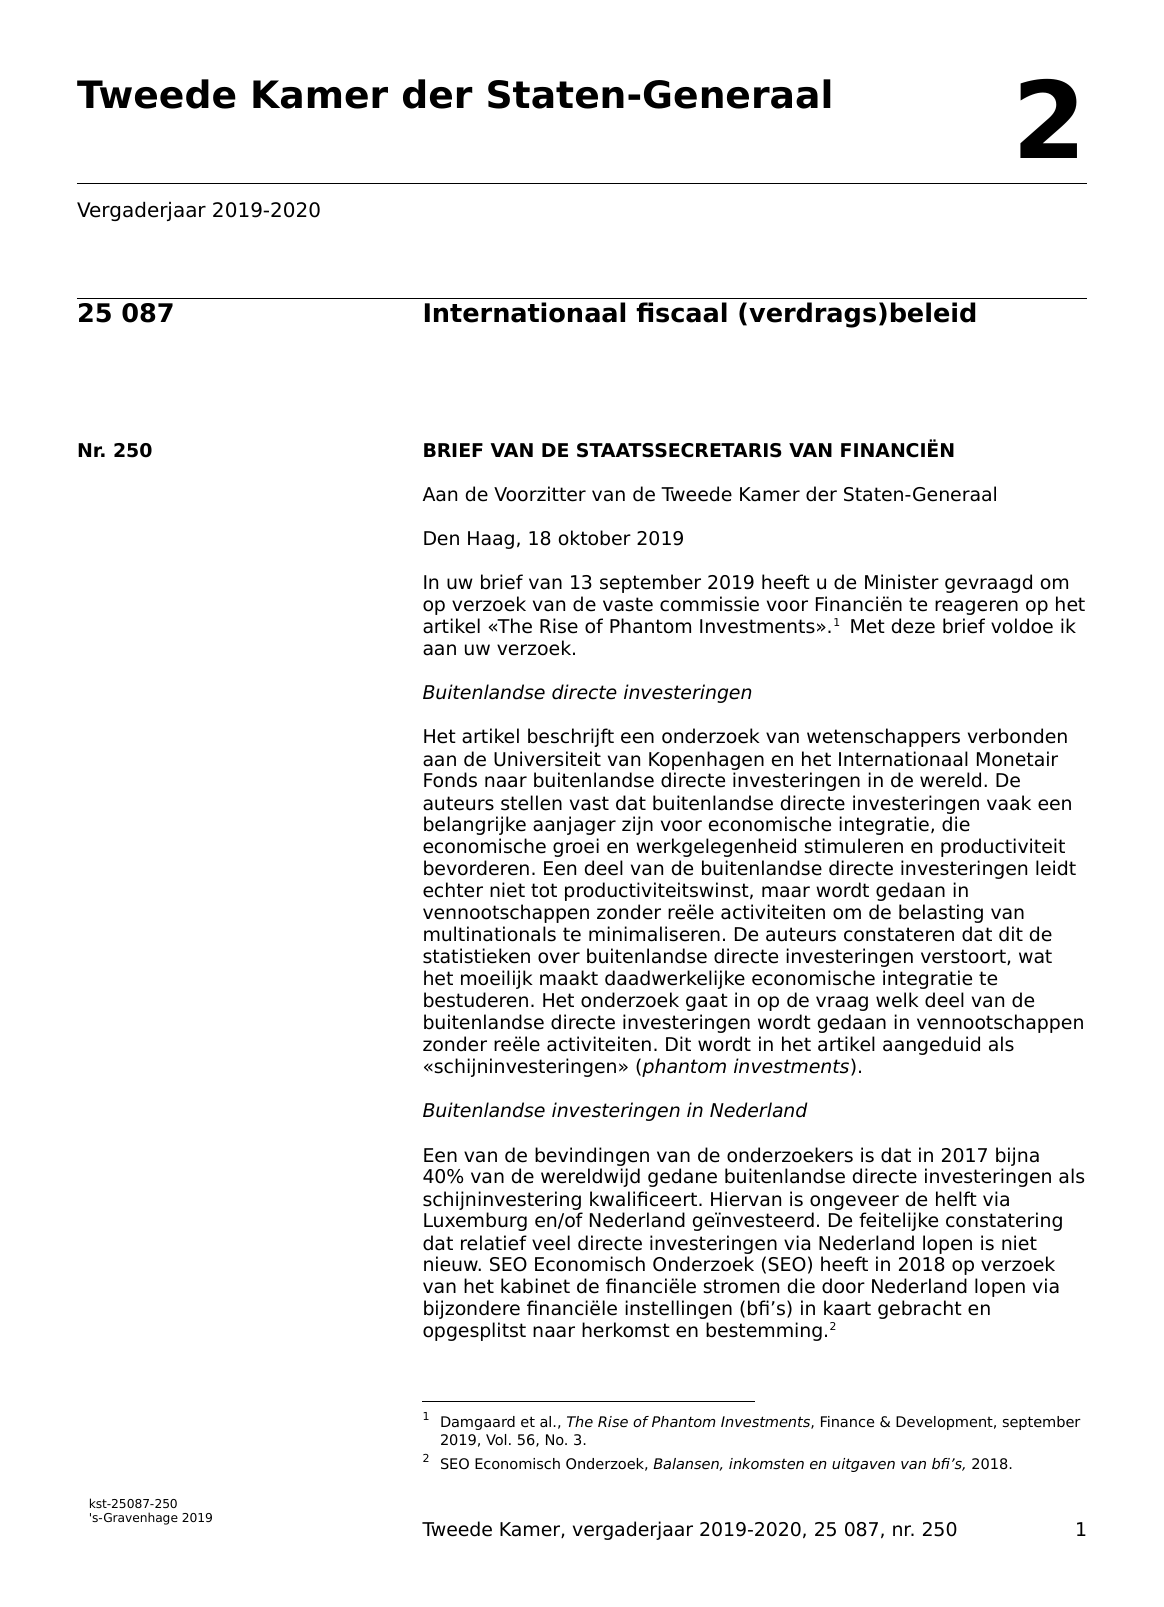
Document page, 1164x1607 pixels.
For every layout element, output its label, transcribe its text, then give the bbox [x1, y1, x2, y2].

subtitle Buitenlandse investeringen in Nederland [422, 1100, 1087, 1122]
text In uw brief van 13 september 2019 heeft u de Minister gevraagd om op verzoek van de vaste commissie voor Financiën te reageren op het artikel «The Rise of Phantom Investments». Met deze brief voldoe ik aan uw verzoek. [422, 572, 1087, 660]
subtitle Buitenlandse directe investeringen [422, 682, 1087, 704]
text Een van de bevindingen van de onderzoekers is dat in 2017 bijna 40% van de wereldwijd gedane buitenlandse directe investeringen als schijninvestering kwalificeert. Hiervan is ongeveer de helft via Luxemburg en/of Nederland geïnvesteerd. De feitelijke constatering dat relatief veel directe investeringen via Nederland lopen is niet nieuw. SEO Economisch Onderzoek (SEO) heeft in 2018 op verzoek van het kabinet de financiële stromen die door Nederland lopen via bijzondere financiële instellingen (bfi’s) in kaart gebracht en opgesplitst naar herkomst en bestemming. [422, 1144, 1087, 1342]
table_header Tweede Kamer der Staten-Generaal [77, 59, 886, 183]
subtitle 25 087 Internationaal fiscaal (verdrags)beleid [77, 299, 1087, 329]
text Het artikel beschrijft een onderzoek van wetenschappers verbonden aan de Universiteit van Kopenhagen en het Internationaal Monetair Fonds naar buitenlandse directe investeringen in de wereld. De auteurs stellen vast dat buitenlandse directe investeringen vaak een belangrijke aanjager zijn voor economische integratie, die economische groei en werkgelegenheid stimuleren en productiviteit bevorderen. Een deel van de buitenlandse directe investeringen leidt echter niet tot productiviteitswinst, maar wordt gedaan in vennootschappen zonder reële activiteiten om de belasting van multinationals te minimaliseren. De auteurs constateren dat dit de statistieken over buitenlandse directe investeringen verstoort, wat het moeilijk maakt daadwerkelijke economische integratie te bestuderen. Het onderzoek gaat in op de vraag welk deel van de buitenlandse directe investeringen wordt gedaan in vennootschappen zonder reële activiteiten. Dit wordt in het artikel aangeduid als «schijninvesteringen» (phantom investments). [422, 726, 1087, 1078]
table_header 2 [886, 59, 1087, 183]
text 's-Gravenhage 2019 [88, 1511, 323, 1525]
table_cell Vergaderjaar 2019-2020 [77, 184, 1087, 298]
subtitle Nr. 250 BRIEF VAN DE STAATSSECRETARIS VAN FINANCIËN [77, 440, 1087, 462]
text kst-25087-250 [88, 1497, 323, 1511]
text Aan de Voorzitter van de Tweede Kamer der Staten-Generaal [422, 484, 1087, 506]
text Damgaard et al., The Rise of Phantom Investments, Finance & Development, september 2019, Vol. 56, No. 3. [422, 1410, 1087, 1449]
text SEO Economisch Onderzoek, Balansen, inkomsten en uitgaven van bfi’s, 2018. [422, 1452, 1087, 1474]
text Den Haag, 18 oktober 2019 [422, 528, 1087, 550]
